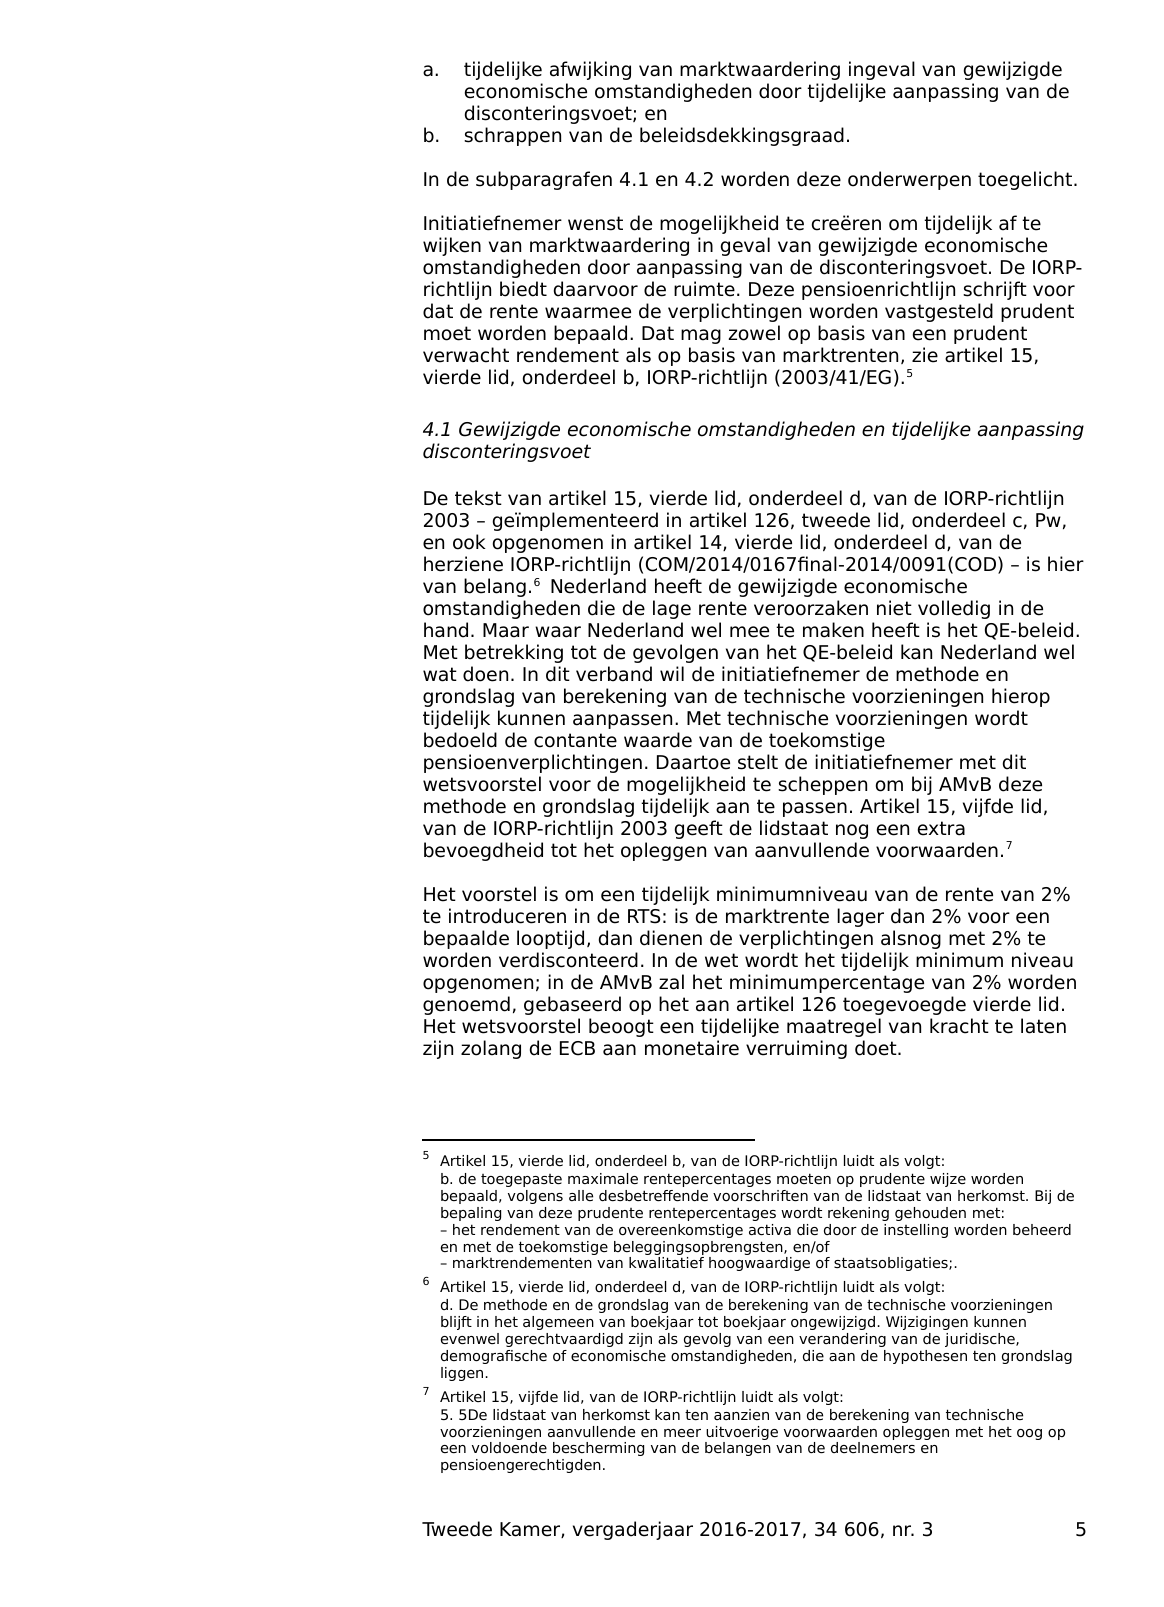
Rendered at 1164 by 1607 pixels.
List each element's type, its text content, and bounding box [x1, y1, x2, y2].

text b. schrappen van de beleidsdekkingsgraad. [422, 125, 1087, 147]
text – het rendement van de overeenkomstige activa die door de instelling worden beheerd en met de toekomstige beleggingsopbrengsten, en/of [440, 1222, 1087, 1256]
text a. tijdelijke afwijking van marktwaardering ingeval van gewijzigde economische omstandigheden door tijdelijke aanpassing van de disconteringsvoet; en [422, 59, 1087, 125]
text De tekst van artikel 15, vierde lid, onderdeel d, van de IORP-richtlijn 2003 – geïmplementeerd in artikel 126, tweede lid, onderdeel c, Pw, en ook opgenomen in artikel 14, vierde lid, onderdeel d, van de herziene IORP-richtlijn (COM/2014/0167final-2014/0091(COD) – is hier van belang. Nederland heeft de gewijzigde economische omstandigheden die de lage rente veroorzaken niet volledig in de hand. Maar waar Nederland wel mee te maken heeft is het QE-beleid. Met betrekking tot de gevolgen van het QE-beleid kan Nederland wel wat doen. In dit verband wil de initiatiefnemer de methode en grondslag van berekening van de technische voorzieningen hierop tijdelijk kunnen aanpassen. Met technische voorzieningen wordt bedoeld de contante waarde van de toekomstige pensioenverplichtingen. Daartoe stelt de initiatiefnemer met dit wetsvoorstel voor de mogelijkheid te scheppen om bij AMvB deze methode en grondslag tijdelijk aan te passen. Artikel 15, vijfde lid, van de IORP-richtlijn 2003 geeft de lidstaat nog een extra bevoegdheid tot het opleggen van aanvullende voorwaarden. [422, 488, 1087, 862]
subtitle 4.1 Gewijzigde economische omstandigheden en tijdelijke aanpassing disconteringsvoet [422, 419, 1087, 463]
text b. de toegepaste maximale rentepercentages moeten op prudente wijze worden bepaald, volgens alle desbetreffende voorschriften van de lidstaat van herkomst. Bij de bepaling van deze prudente rentepercentages wordt rekening gehouden met: [440, 1171, 1087, 1222]
text d. De methode en de grondslag van de berekening van de technische voorzieningen blijft in het algemeen van boekjaar tot boekjaar ongewijzigd. Wijzigingen kunnen evenwel gerechtvaardigd zijn als gevolg van een verandering van de juridische, demografische of economische omstandigheden, die aan de hypothesen ten grondslag liggen. [440, 1297, 1087, 1382]
text Artikel 15, vijfde lid, van de IORP-richtlijn luidt als volgt: [422, 1385, 1087, 1407]
text In de subparagrafen 4.1 en 4.2 worden deze onderwerpen toegelicht. [422, 169, 1087, 191]
text Artikel 15, vierde lid, onderdeel d, van de IORP-richtlijn luidt als volgt: [422, 1275, 1087, 1297]
text Artikel 15, vierde lid, onderdeel b, van de IORP-richtlijn luidt als volgt: [422, 1149, 1087, 1171]
text Het voorstel is om een tijdelijk minimumniveau van de rente van 2% te introduceren in de RTS: is de marktrente lager dan 2% voor een bepaalde looptijd, dan dienen de verplichtingen alsnog met 2% te worden verdisconteerd. In de wet wordt het tijdelijk minimum niveau opgenomen; in de AMvB zal het minimumpercentage van 2% worden genoemd, gebaseerd op het aan artikel 126 toegevoegde vierde lid. Het wetsvoorstel beoogt een tijdelijke maatregel van kracht te laten zijn zolang de ECB aan monetaire verruiming doet. [422, 884, 1087, 1060]
text – marktrendementen van kwalitatief hoogwaardige of staatsobligaties;. [440, 1256, 1087, 1272]
text Initiatiefnemer wenst de mogelijkheid te creëren om tijdelijk af te wijken van marktwaardering in geval van gewijzigde economische omstandigheden door aanpassing van de disconteringsvoet. De IORP-richtlijn biedt daarvoor de ruimte. Deze pensioenrichtlijn schrijft voor dat de rente waarmee de verplichtingen worden vastgesteld prudent moet worden bepaald. Dat mag zowel op basis van een prudent verwacht rendement als op basis van marktrenten, zie artikel 15, vierde lid, onderdeel b, IORP-richtlijn (2003/41/EG). [422, 213, 1087, 389]
text 5. 5De lidstaat van herkomst kan ten aanzien van de berekening van technische voorzieningen aanvullende en meer uitvoerige voorwaarden opleggen met het oog op een voldoende bescherming van de belangen van de deelnemers en pensioengerechtigden. [440, 1407, 1087, 1474]
